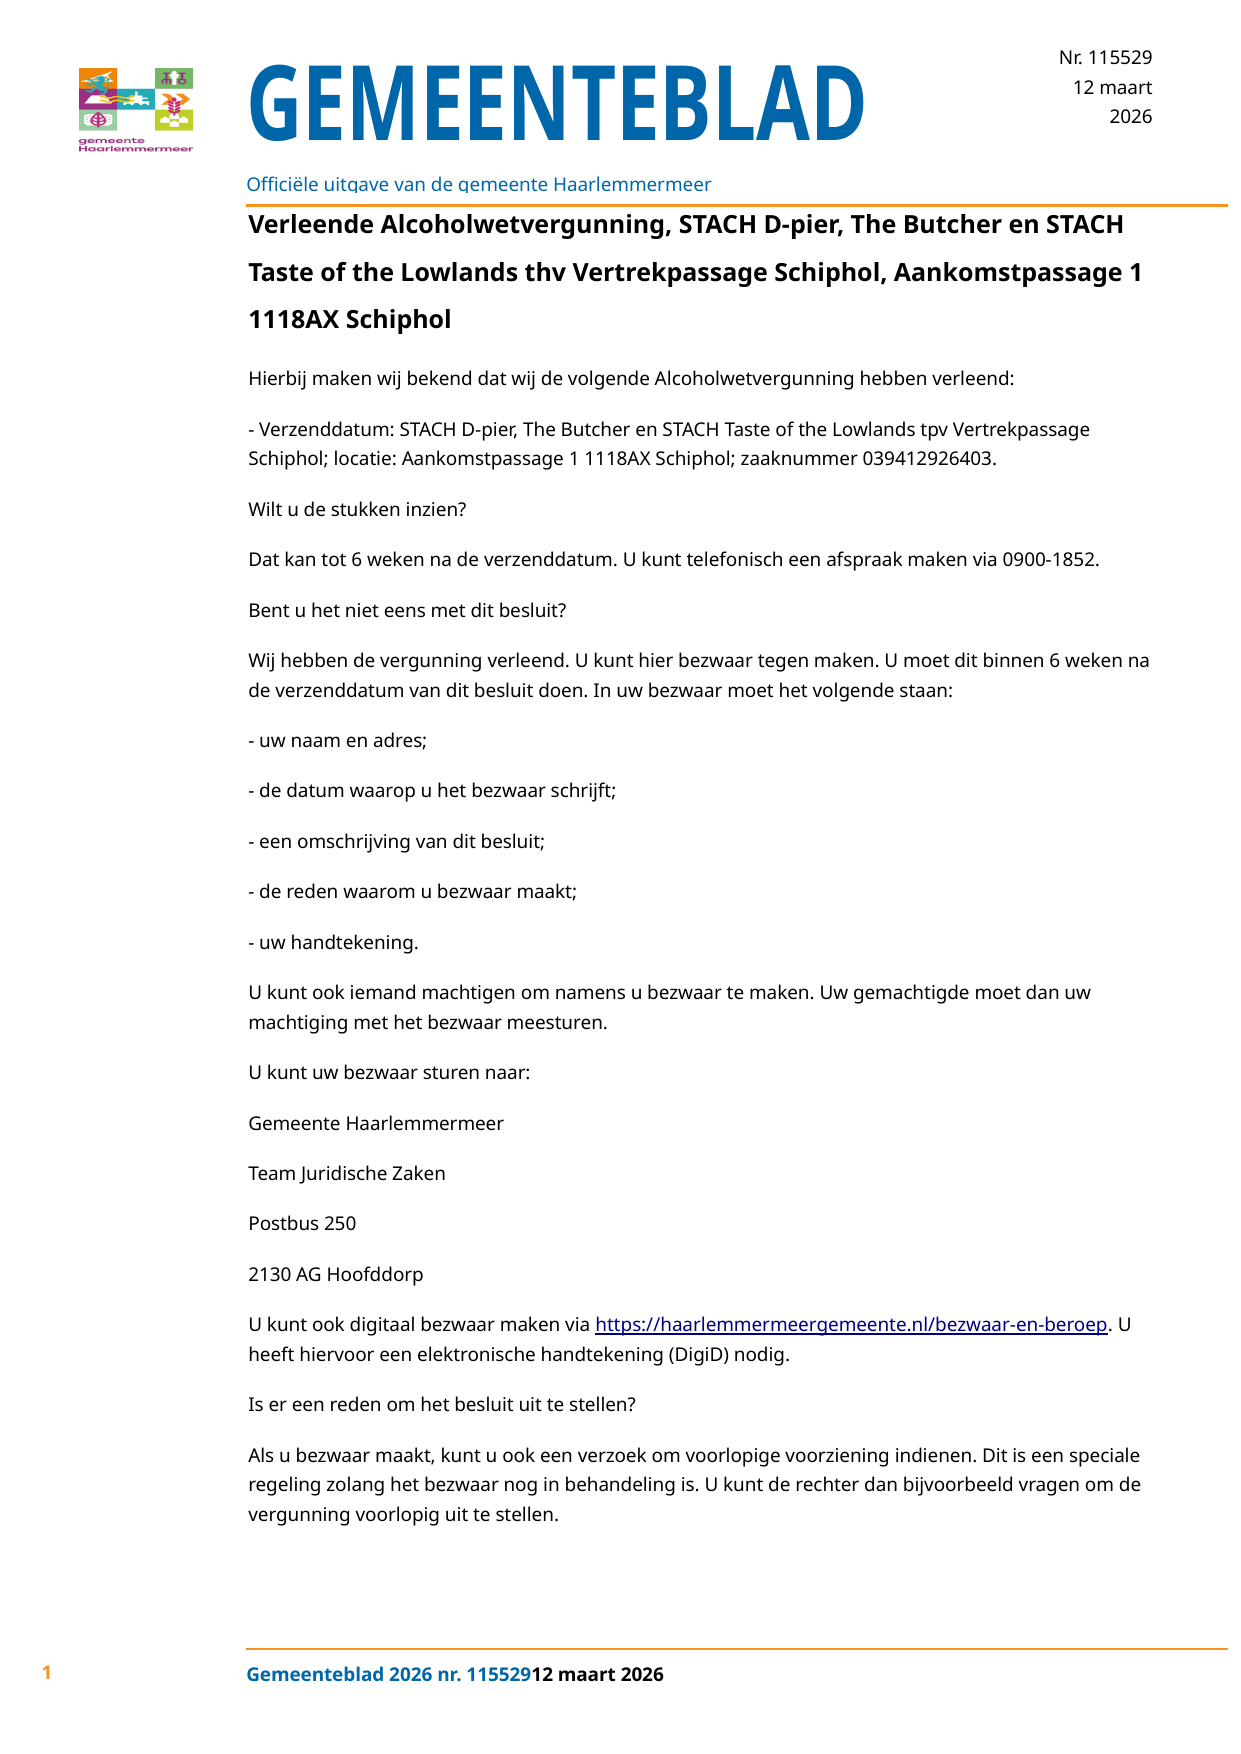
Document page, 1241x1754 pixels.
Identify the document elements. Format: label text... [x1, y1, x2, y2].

text - Verzenddatum: STACH D-pier, The Butcher en STACH Taste of the Lowlands tpv Vertrekpassage Schiphol; locatie: Aankomstpassage 1 1118AX Schiphol; zaaknummer 039412926403. [248, 416, 1152, 471]
text Wilt u de stukken inzien? [248, 496, 1152, 522]
text Dat kan tot 6 weken na de verzenddatum. U kunt telefonisch een afspraak maken via 0900-1852. [248, 546, 1152, 572]
text U kunt ook iemand machtigen om namens u bezwaar te maken. Uw gemachtigde moet dan uw machtiging met het bezwaar meesturen. [248, 979, 1152, 1034]
text Gemeente Haarlemmermeer [248, 1110, 1152, 1135]
text Team Juridische Zaken [248, 1160, 1152, 1186]
picture [41, 47, 231, 172]
text Verleende Alcoholwetvergunning, STACH D-pier, The Butcher en STACH Taste of the Lowlands thv Vertrekpassage Schiphol, Aankomstpassage 1 1118AX Schiphol [248, 207, 1152, 336]
text Bent u het niet eens met dit besluit? [248, 597, 1152, 622]
text 2130 AG Hoofddorp [248, 1261, 1152, 1287]
text Wij hebben de vergunning verleend. U kunt hier bezwaar tegen maken. U moet dit binnen 6 weken na de verzenddatum van dit besluit doen. In uw bezwaar moet het volgende staan: [248, 647, 1152, 702]
text - uw naam en adres; [248, 727, 1152, 753]
text U kunt uw bezwaar sturen naar: [248, 1059, 1152, 1085]
text - de reden waarom u bezwaar maakt; [248, 878, 1152, 904]
text U kunt ook digitaal bezwaar maken via https://haarlemmermeergemeente.nl/bezwaar-en-beroep. U heeft hiervoor een elektronische handtekening (DigiD) nodig. [248, 1311, 1152, 1367]
text Als u bezwaar maakt, kunt u ook een verzoek om voorlopige voorziening indienen. Dit is een speciale regeling zolang het bezwaar nog in behandeling is. U kunt de rechter dan bijvoorbeeld vragen om de vergunning voorlopig uit te stellen. [248, 1442, 1152, 1527]
text - uw handtekening. [248, 929, 1152, 954]
text Hierbij maken wij bekend dat wij de volgende Alcoholwetvergunning hebben verleend: [248, 366, 1152, 391]
text - de datum waarop u het bezwaar schrijft; [248, 778, 1152, 803]
text - een omschrijving van dit besluit; [248, 828, 1152, 854]
text Is er een reden om het besluit uit te stellen? [248, 1391, 1152, 1417]
text Postbus 250 [248, 1211, 1152, 1236]
